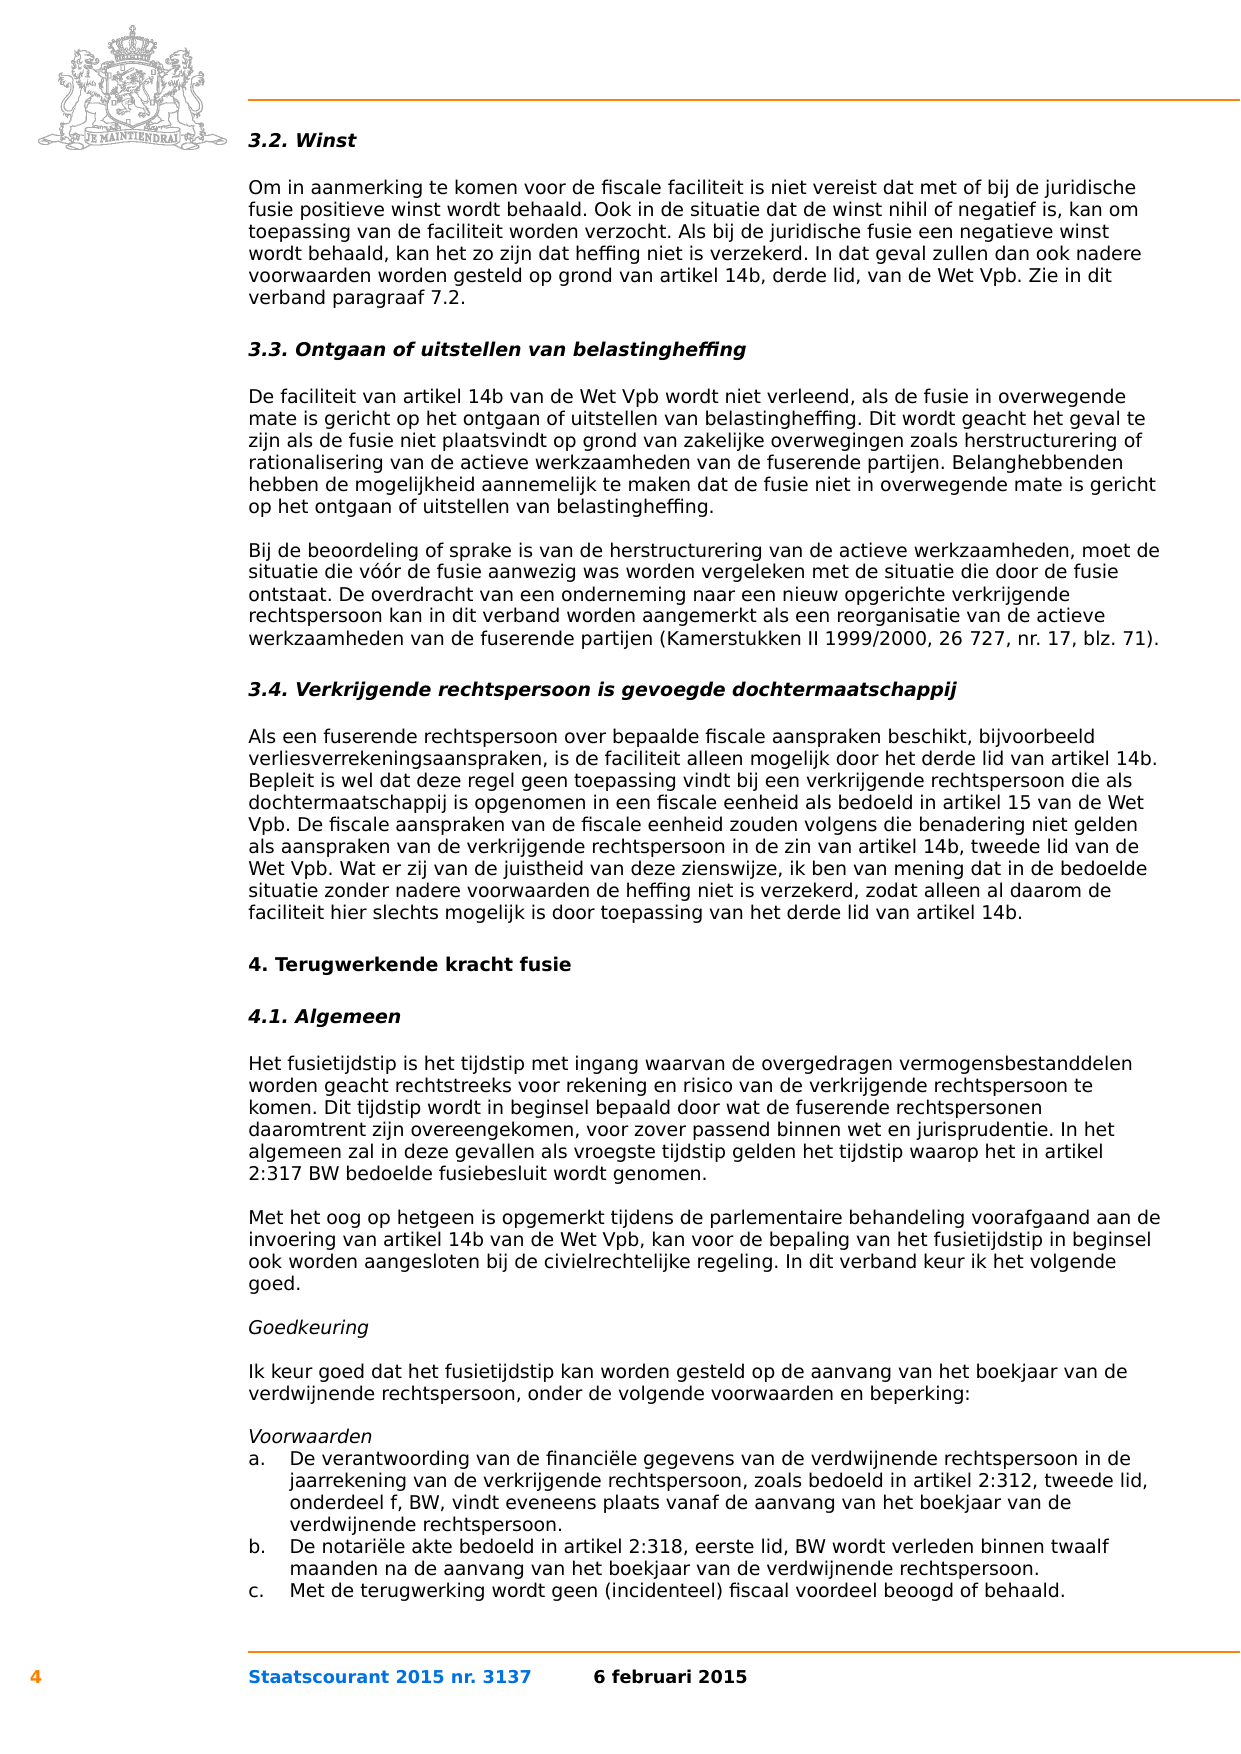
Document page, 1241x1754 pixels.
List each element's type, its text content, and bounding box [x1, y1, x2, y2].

subtitle 3.4. Verkrijgende rechtspersoon is gevoegde dochtermaatschappij [248, 679, 1163, 701]
subtitle Goedkeuring [248, 1317, 1163, 1339]
text b. De notariële akte bedoeld in artikel 2:318, eerste lid, BW wordt verleden binnen twaalf maanden na de aanvang van het boekjaar van de verdwijnende rechtspersoon. [248, 1536, 1163, 1580]
text Ik keur goed dat het fusietijdstip kan worden gesteld op de aanvang van het boekjaar van de verdwijnende rechtspersoon, onder de volgende voorwaarden en beperking: [248, 1361, 1163, 1404]
subtitle 4. Terugwerkende kracht fusie [248, 954, 1163, 976]
picture [38, 25, 227, 150]
text De faciliteit van artikel 14b van de Wet Vpb wordt niet verleend, als de fusie in overwegende mate is gericht op het ontgaan of uitstellen van belastingheffing. Dit wordt geacht het geval te zijn als de fusie niet plaatsvindt op grond van zakelijke overwegingen zoals herstructurering of rationalisering van de actieve werkzaamheden van de fuserende partijen. Belanghebbenden hebben de mogelijkheid aannemelijk te maken dat de fusie niet in overwegende mate is gericht op het ontgaan of uitstellen van belastingheffing. [248, 386, 1163, 518]
text Met het oog op hetgeen is opgemerkt tijdens de parlementaire behandeling voorafgaand aan de invoering van artikel 14b van de Wet Vpb, kan voor de bepaling van het fusietijdstip in beginsel ook worden aangesloten bij de civielrechtelijke regeling. In dit verband keur ik het volgende goed. [248, 1207, 1163, 1295]
text Om in aanmerking te komen voor de fiscale faciliteit is niet vereist dat met of bij de juridische fusie positieve winst wordt behaald. Ook in de situatie dat de winst nihil of negatief is, kan om toepassing van de faciliteit worden verzocht. Als bij de juridische fusie een negatieve winst wordt behaald, kan het zo zijn dat heffing niet is verzekerd. In dat geval zullen dan ook nadere voorwaarden worden gesteld op grond van artikel 14b, derde lid, van de Wet Vpb. Zie in dit verband paragraaf 7.2. [248, 177, 1163, 309]
text Bij de beoordeling of sprake is van de herstructurering van de actieve werkzaamheden, moet de situatie die vóór de fusie aanwezig was worden vergeleken met de situatie die door de fusie ontstaat. De overdracht van een onderneming naar een nieuw opgerichte verkrijgende rechtspersoon kan in dit verband worden aangemerkt als een reorganisatie van de actieve werkzaamheden van de fuserende partijen (Kamerstukken II 1999/2000, 26 727, nr. 17, blz. 71). [248, 539, 1163, 649]
text Als een fuserende rechtspersoon over bepaalde fiscale aanspraken beschikt, bijvoorbeeld verliesverrekeningsaanspraken, is de faciliteit alleen mogelijk door het derde lid van artikel 14b. Bepleit is wel dat deze regel geen toepassing vindt bij een verkrijgende rechtspersoon die als dochtermaatschappij is opgenomen in een fiscale eenheid als bedoeld in artikel 15 van de Wet Vpb. De fiscale aanspraken van de fiscale eenheid zouden volgens die benadering niet gelden als aanspraken van de verkrijgende rechtspersoon in de zin van artikel 14b, tweede lid van de Wet Vpb. Wat er zij van de juistheid van deze zienswijze, ik ben van mening dat in de bedoelde situatie zonder nadere voorwaarden de heffing niet is verzekerd, zodat alleen al daarom de faciliteit hier slechts mogelijk is door toepassing van het derde lid van artikel 14b. [248, 726, 1163, 924]
subtitle Voorwaarden [248, 1426, 1163, 1448]
subtitle 4.1. Algemeen [248, 1006, 1163, 1028]
text c. Met de terugwerking wordt geen (incidenteel) fiscaal voordeel beoogd of behaald. [248, 1580, 1163, 1602]
text a. De verantwoording van de financiële gegevens van de verdwijnende rechtspersoon in de jaarrekening van de verkrijgende rechtspersoon, zoals bedoeld in artikel 2:312, tweede lid, onderdeel f, BW, vindt eveneens plaats vanaf de aanvang van het boekjaar van de verdwijnende rechtspersoon. [248, 1448, 1163, 1536]
text Het fusietijdstip is het tijdstip met ingang waarvan de overgedragen vermogensbestanddelen worden geacht rechtstreeks voor rekening en risico van de verkrijgende rechtspersoon te komen. Dit tijdstip wordt in beginsel bepaald door wat de fuserende rechtspersonen daaromtrent zijn overeengekomen, voor zover passend binnen wet en jurisprudentie. In het algemeen zal in deze gevallen als vroegste tijdstip gelden het tijdstip waarop het in artikel 2:317 BW bedoelde fusiebesluit wordt genomen. [248, 1053, 1163, 1185]
subtitle 3.3. Ontgaan of uitstellen van belastingheffing [248, 339, 1163, 361]
subtitle 3.2. Winst [248, 130, 1163, 152]
